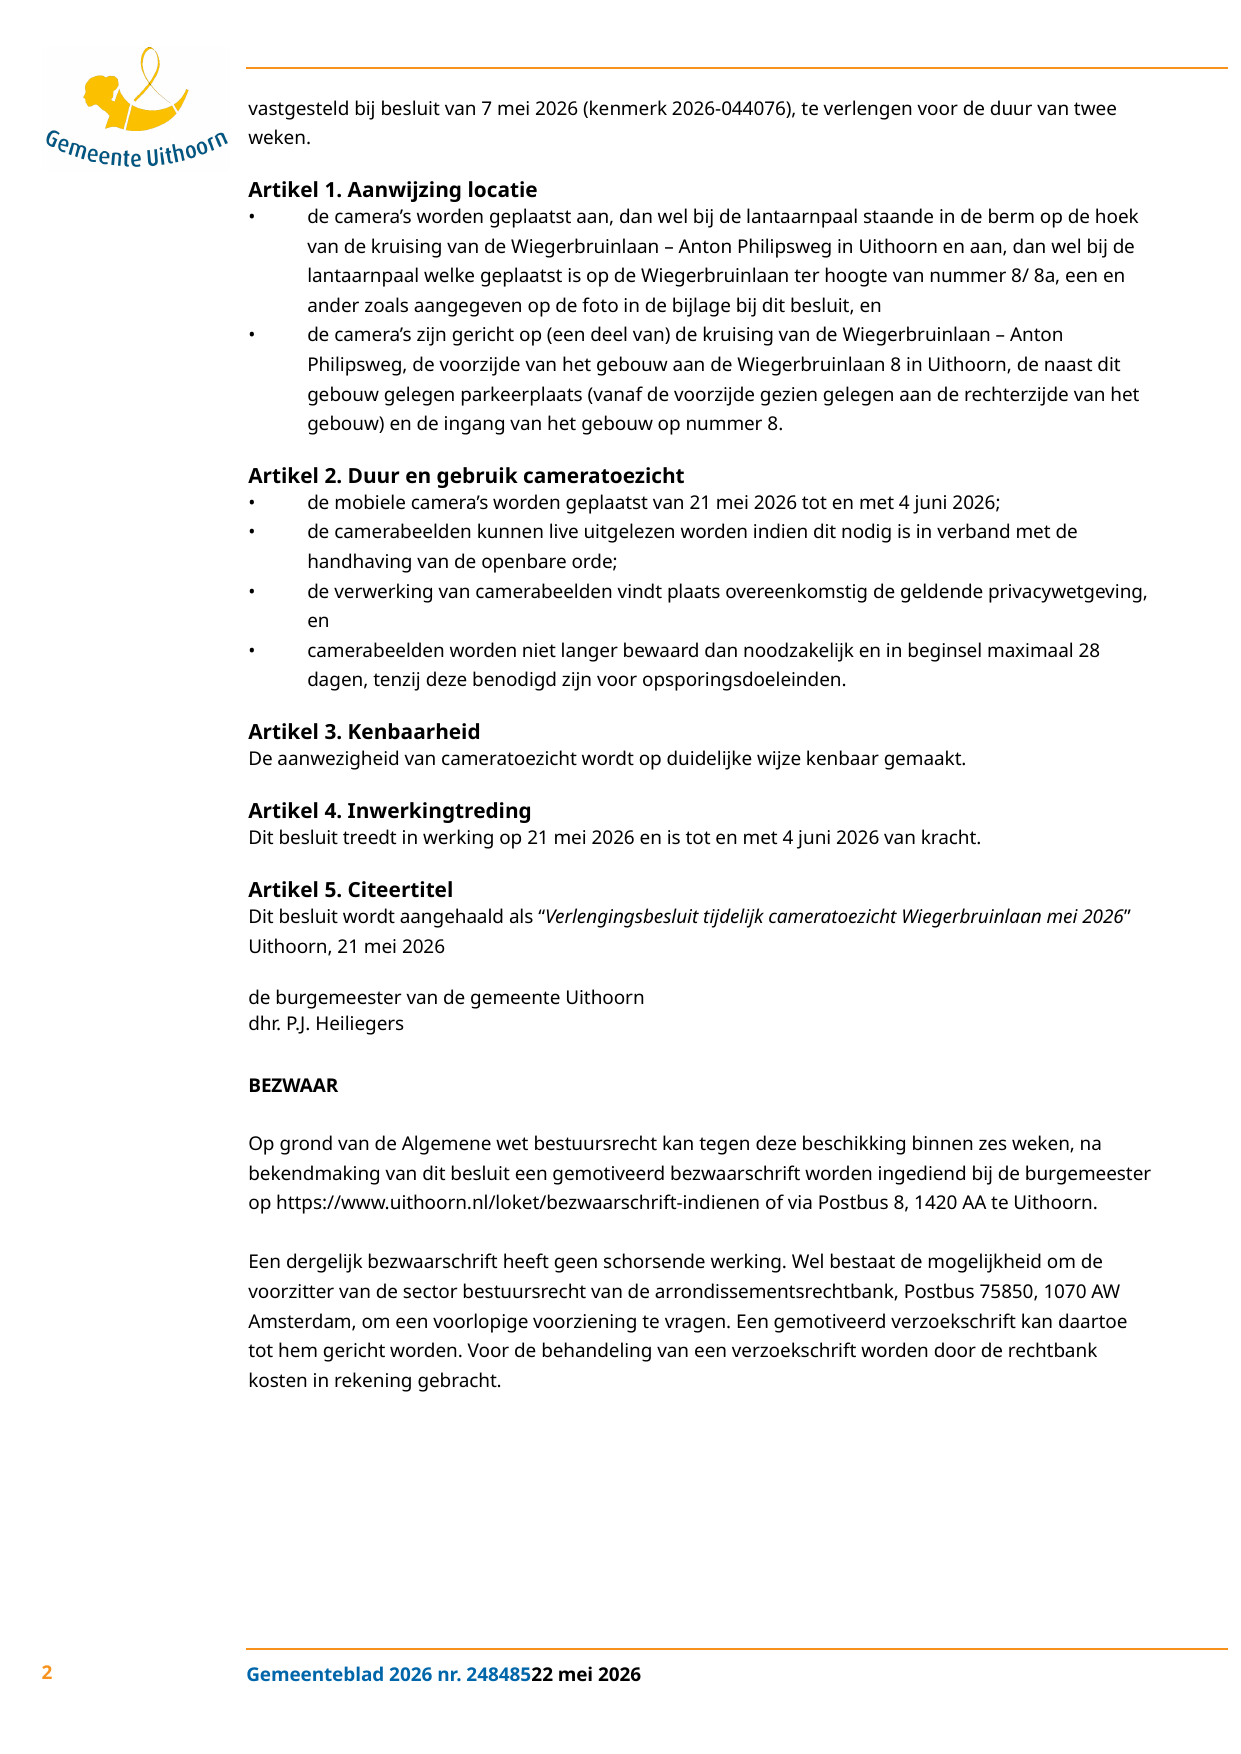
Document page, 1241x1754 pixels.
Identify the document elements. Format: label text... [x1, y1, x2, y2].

text De aanwezigheid van cameratoezicht wordt op duidelijke wijze kenbaar gemaakt. [248, 746, 1152, 771]
text Op grond van de Algemene wet bestuursrecht kan tegen deze beschikking binnen zes weken, na bekendmaking van dit besluit een gemotiveerd bezwaarschrift worden ingediend bij de burgemeester op https://www.uithoorn.nl/loket/bezwaarschrift-indienen of via Postbus 8, 1420 AA te Uithoorn. [248, 1130, 1152, 1215]
text Artikel 2. Duur en gebruik cameratoezicht [248, 461, 1152, 489]
text BEZWAAR [248, 1061, 1152, 1101]
text dhr. P.J. Heiliegers [248, 1010, 1152, 1036]
list de camera’s zijn gericht op (een deel van) de kruising van de Wiegerbruinlaan – Anton Philipsweg, de voorzijde van het gebouw aan de Wiegerbruinlaan 8 in Uithoorn, de naast dit gebouw gelegen parkeerplaats (vanaf de voorzijde gezien gelegen aan de rechterzijde van het gebouw) en de ingang van het gebouw op nummer 8. [248, 322, 1152, 436]
text Artikel 3. Kenbaarheid [248, 717, 1152, 746]
text Artikel 1. Aanwijzing locatie [248, 175, 1152, 203]
text Een dergelijk bezwaarschrift heeft geen schorsende werking. Wel bestaat de mogelijkheid om de voorzitter van de sector bestuursrecht van de arrondissementsrechtbank, Postbus 75850, 1070 AW Amsterdam, om een voorlopige voorziening te vragen. Een gemotiveerd verzoekschrift kan daartoe tot hem gericht worden. Voor de behandeling van een verzoekschrift worden door de rechtbank kosten in rekening gebracht. [248, 1249, 1152, 1393]
text Artikel 4. Inwerkingtreding [248, 796, 1152, 824]
list de verwerking van camerabeelden vindt plaats overeenkomstig de geldende privacywetgeving, en [248, 578, 1152, 633]
text Dit besluit wordt aangehaald als “Verlengingsbesluit tijdelijk cameratoezicht Wiegerbruinlaan mei 2026” [248, 903, 1152, 929]
text Artikel 5. Citeertitel [248, 875, 1152, 903]
list camerabeelden worden niet langer bewaard dan noodzakelijk en in beginsel maximaal 28 dagen, tenzij deze benodigd zijn voor opsporingsdoeleinden. [248, 637, 1152, 692]
text Dit besluit treedt in werking op 21 mei 2026 en is tot en met 4 juni 2026 van kracht. [248, 824, 1152, 850]
picture [41, 47, 231, 172]
text vastgesteld bij besluit van 7 mei 2026 (kenmerk 2026-044076), te verlengen voor de duur van twee weken. [248, 95, 1152, 150]
text de burgemeester van de gemeente Uithoorn [248, 984, 1152, 1010]
list de camera’s worden geplaatst aan, dan wel bij de lantaarnpaal staande in de berm op de hoek van de kruising van de Wiegerbruinlaan – Anton Philipsweg in Uithoorn en aan, dan wel bij de lantaarnpaal welke geplaatst is op de Wiegerbruinlaan ter hoogte van nummer 8/ 8a, een en ander zoals aangegeven op de foto in de bijlage bij dit besluit, en [248, 203, 1152, 318]
list de camerabeelden kunnen live uitgelezen worden indien dit nodig is in verband met de handhaving van de openbare orde; [248, 519, 1152, 574]
list de mobiele camera’s worden geplaatst van 21 mei 2026 tot en met 4 juni 2026; [248, 489, 1152, 515]
text Uithoorn, 21 mei 2026 [248, 933, 1152, 958]
